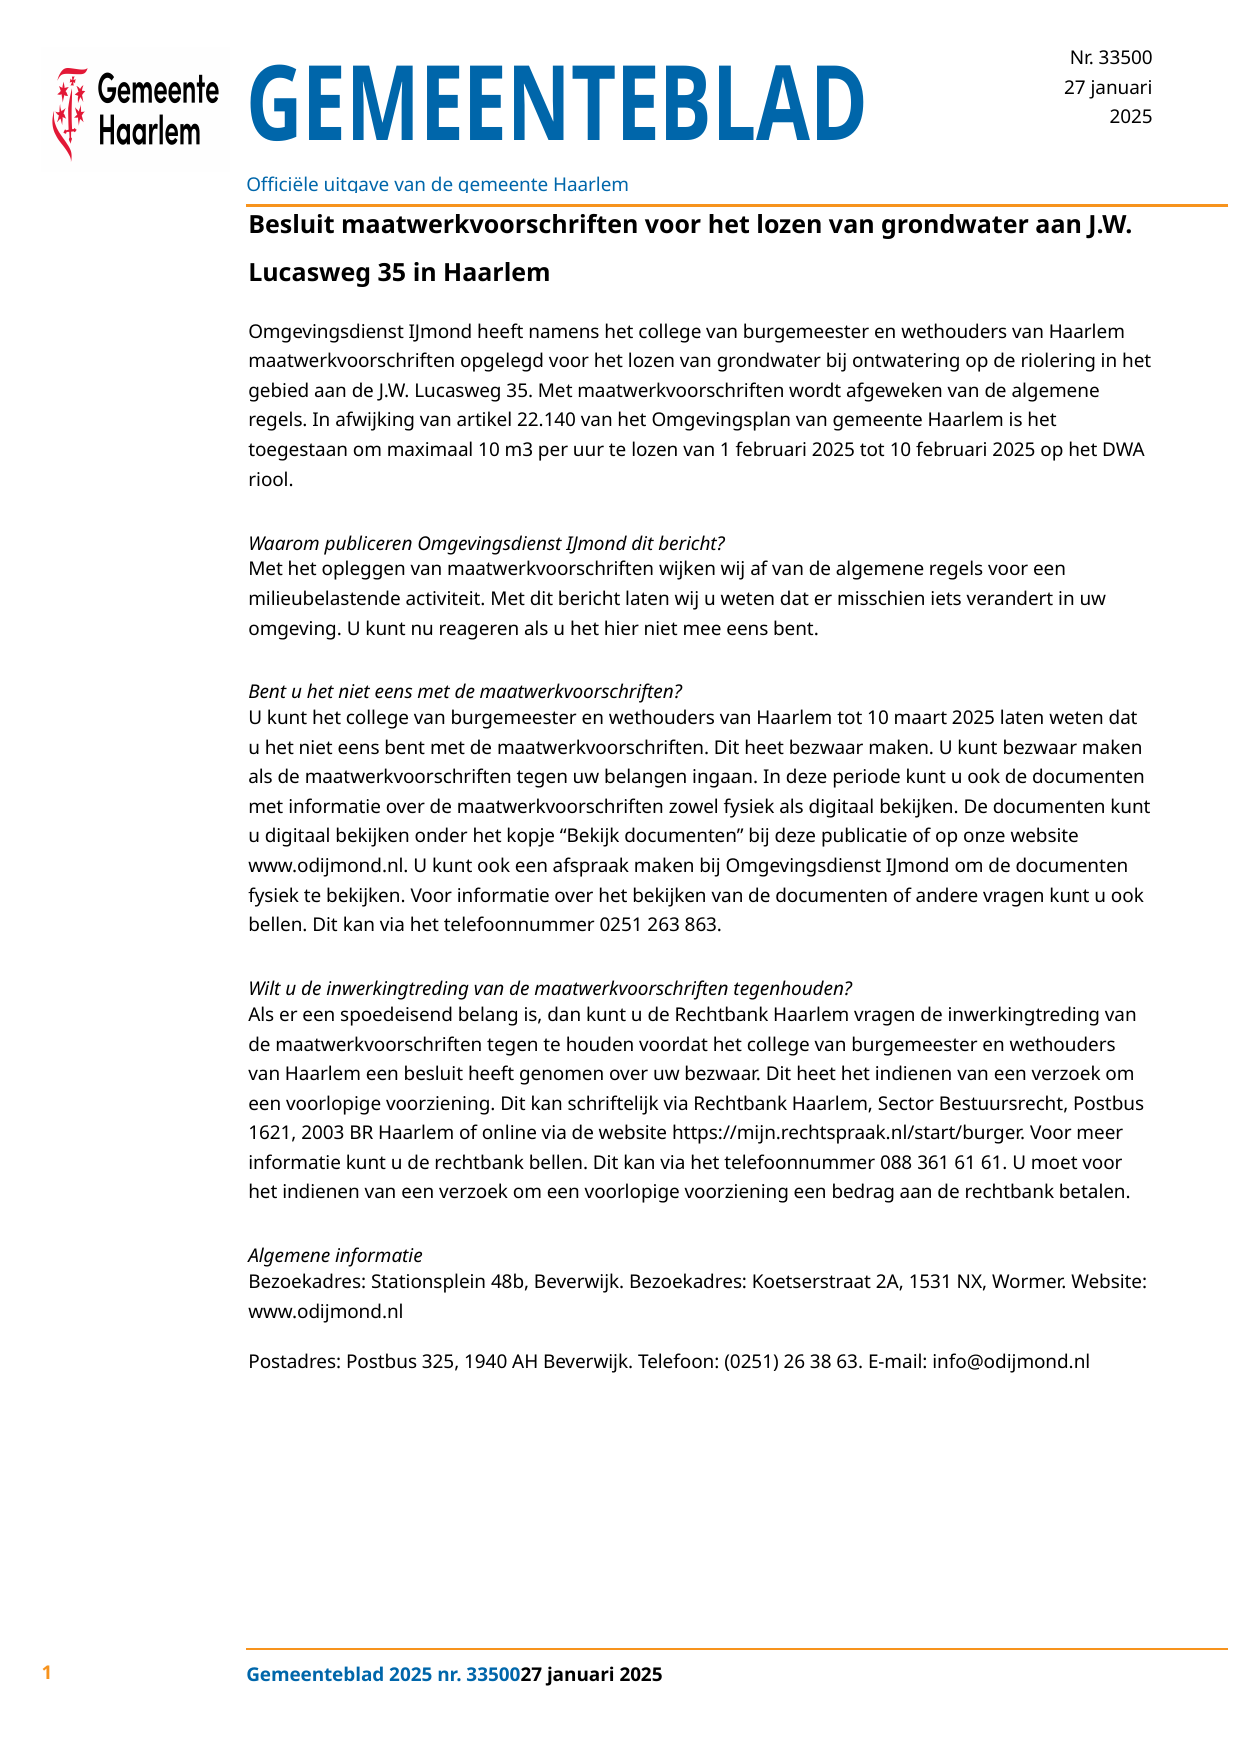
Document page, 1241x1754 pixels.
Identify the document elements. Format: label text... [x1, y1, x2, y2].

text U kunt het college van burgemeester en wethouders van Haarlem tot 10 maart 2025 laten weten dat u het niet eens bent met de maatwerkvoorschriften. Dit heet bezwaar maken. U kunt bezwaar maken als de maatwerkvoorschriften tegen uw belangen ingaan. In deze periode kunt u ook de documenten met informatie over de maatwerkvoorschriften zowel fysiek als digitaal bekijken. De documenten kunt u digitaal bekijken onder het kopje “Bekijk documenten” bij deze publicatie of op onze website www.odijmond.nl. U kunt ook een afspraak maken bij Omgevingsdienst IJmond om de documenten fysiek te bekijken. Voor informatie over het bekijken van de documenten of andere vragen kunt u ook bellen. Dit kan via het telefoonnummer 0251 263 863. [248, 704, 1152, 937]
text Bezoekadres: Stationsplein 48b, Beverwijk. Bezoekadres: Koetserstraat 2A, 1531 NX, Wormer. Website: www.odijmond.nl [248, 1268, 1152, 1324]
text Besluit maatwerkvoorschriften voor het lozen van grondwater aan J.W. Lucasweg 35 in Haarlem [248, 207, 1152, 288]
text Als er een spoedeisend belang is, dan kunt u de Rechtbank Haarlem vragen de inwerkingtreding van de maatwerkvoorschriften tegen te houden voordat het college van burgemeester en wethouders van Haarlem een besluit heeft genomen over uw bezwaar. Dit heet het indienen van een verzoek om een voorlopige voorziening. Dit kan schriftelijk via Rechtbank Haarlem, Sector Bestuursrecht, Postbus 1621, 2003 BR Haarlem of online via de website https://mijn.rechtspraak.nl/start/burger. Voor meer informatie kunt u de rechtbank bellen. Dit kan via het telefoonnummer 088 361 61 61. U moet voor het indienen van een verzoek om een voorlopige voorziening een bedrag aan de rechtbank betalen. [248, 1001, 1152, 1204]
text Algemene informatie [248, 1243, 1152, 1268]
text Met het opleggen van maatwerkvoorschriften wijken wij af van de algemene regels voor een milieubelastende activiteit. Met dit bericht laten wij u weten dat er misschien iets verandert in uw omgeving. U kunt nu reageren als u het hier niet mee eens bent. [248, 556, 1152, 640]
text Waarom publiceren Omgevingsdienst IJmond dit bericht? [248, 530, 1152, 556]
picture [41, 47, 231, 172]
text Bent u het niet eens met de maatwerkvoorschriften? [248, 679, 1152, 704]
text Wilt u de inwerkingtreding van de maatwerkvoorschriften tegenhouden? [248, 975, 1152, 1001]
text Postadres: Postbus 325, 1940 AH Beverwijk. Telefoon: (0251) 26 38 63. E-mail: info@odijmond.nl [248, 1348, 1152, 1374]
text Omgevingsdienst IJmond heeft namens het college van burgemeester en wethouders van Haarlem maatwerkvoorschriften opgelegd voor het lozen van grondwater bij ontwatering op de riolering in het gebied aan de J.W. Lucasweg 35. Met maatwerkvoorschriften wordt afgeweken van de algemene regels. In afwijking van artikel 22.140 van het Omgevingsplan van gemeente Haarlem is het toegestaan om maximaal 10 m3 per uur te lozen van 1 februari 2025 tot 10 februari 2025 op het DWA riool. [248, 318, 1152, 492]
